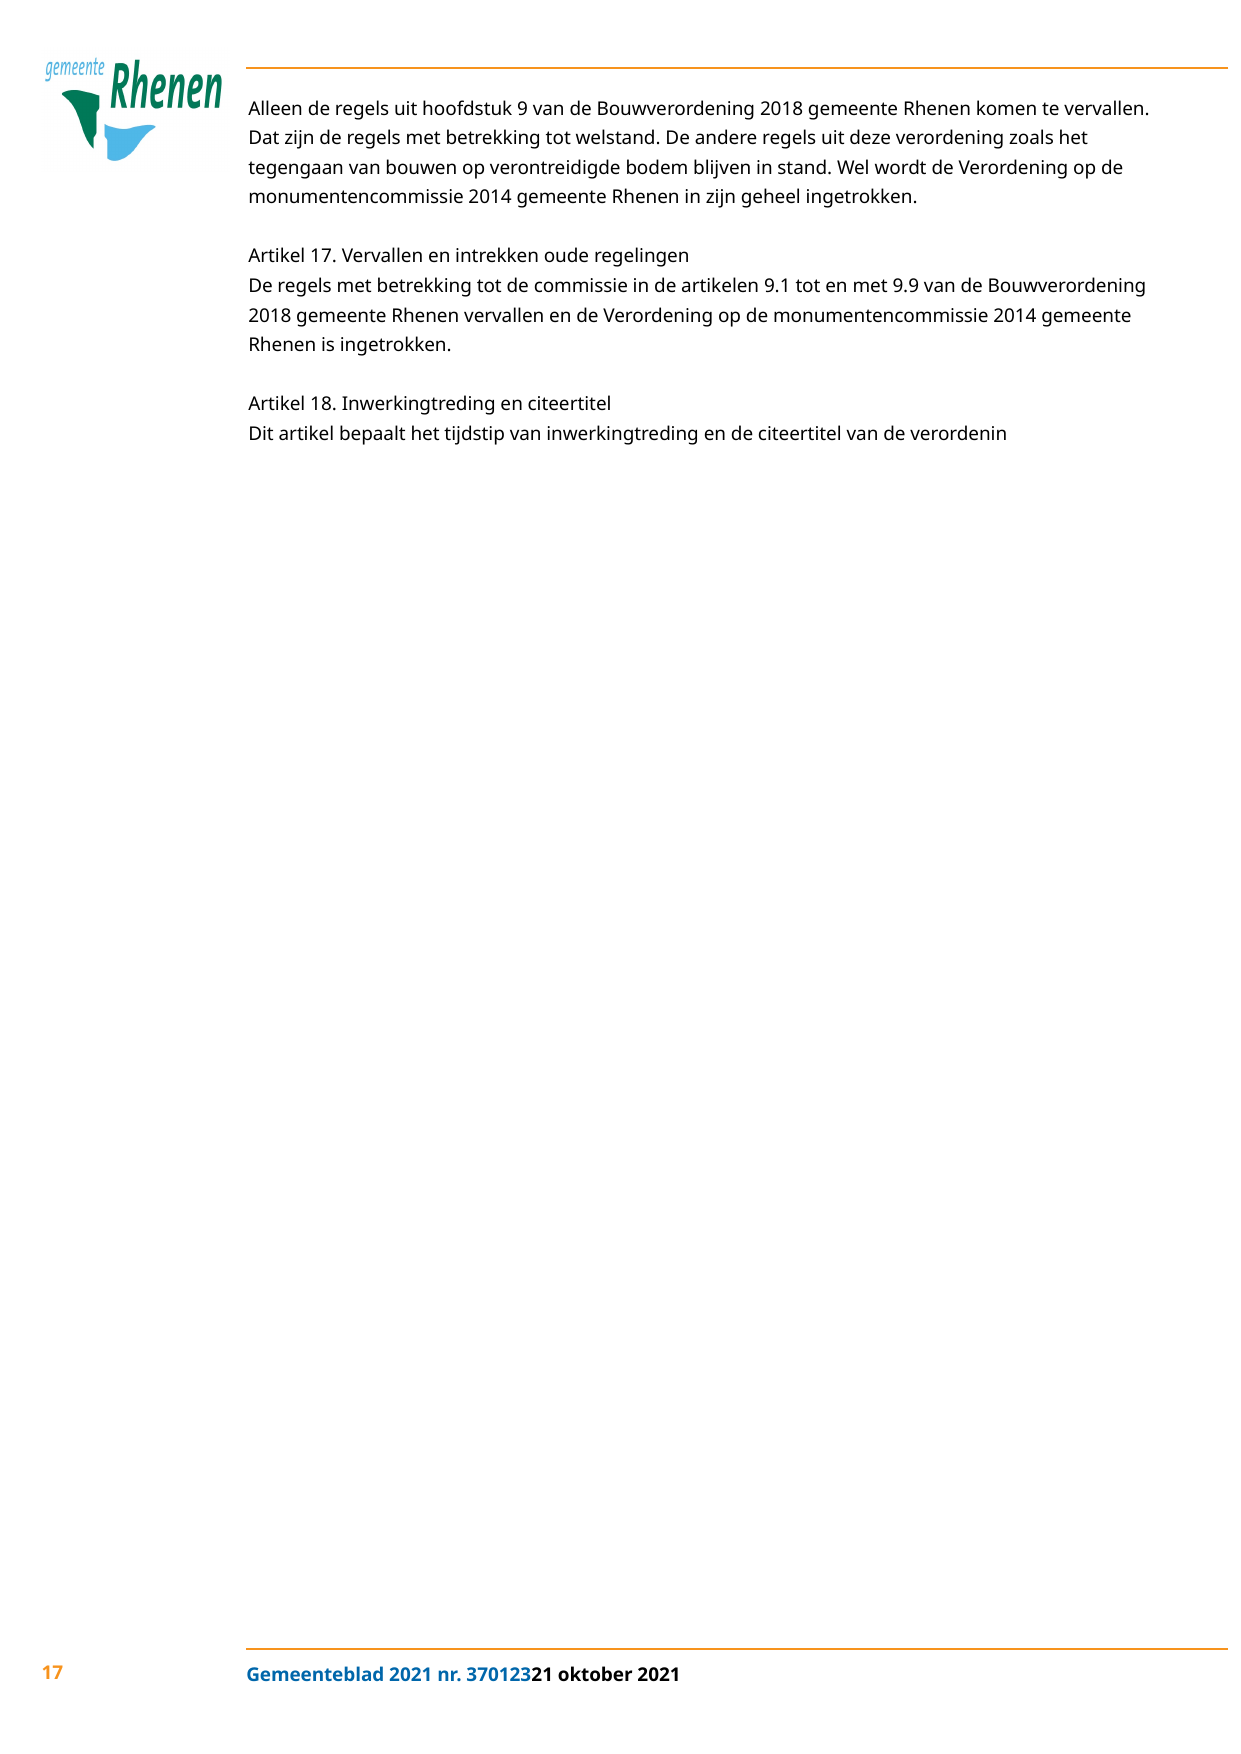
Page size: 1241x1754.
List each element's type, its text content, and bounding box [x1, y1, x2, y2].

text De regels met betrekking tot de commissie in de artikelen 9.1 tot en met 9.9 van de Bouwverordening 2018 gemeente Rhenen vervallen en de Verordening op de monumentencommissie 2014 gemeente Rhenen is ingetrokken. [248, 272, 1152, 357]
picture [41, 47, 231, 172]
text Alleen de regels uit hoofdstuk 9 van de Bouwverordening 2018 gemeente Rhenen komen te vervallen. Dat zijn de regels met betrekking tot welstand. De andere regels uit deze verordening zoals het tegengaan van bouwen op verontreidigde bodem blijven in stand. Wel wordt de Verordening op de monumentencommissie 2014 gemeente Rhenen in zijn geheel ingetrokken. [248, 95, 1152, 209]
text Artikel 18. Inwerkingtreding en citeertitel [248, 391, 1152, 416]
text Artikel 17. Vervallen en intrekken oude regelingen [248, 243, 1152, 268]
text Dit artikel bepaalt het tijdstip van inwerkingtreding en de citeertitel van de verordenin [248, 420, 1152, 446]
